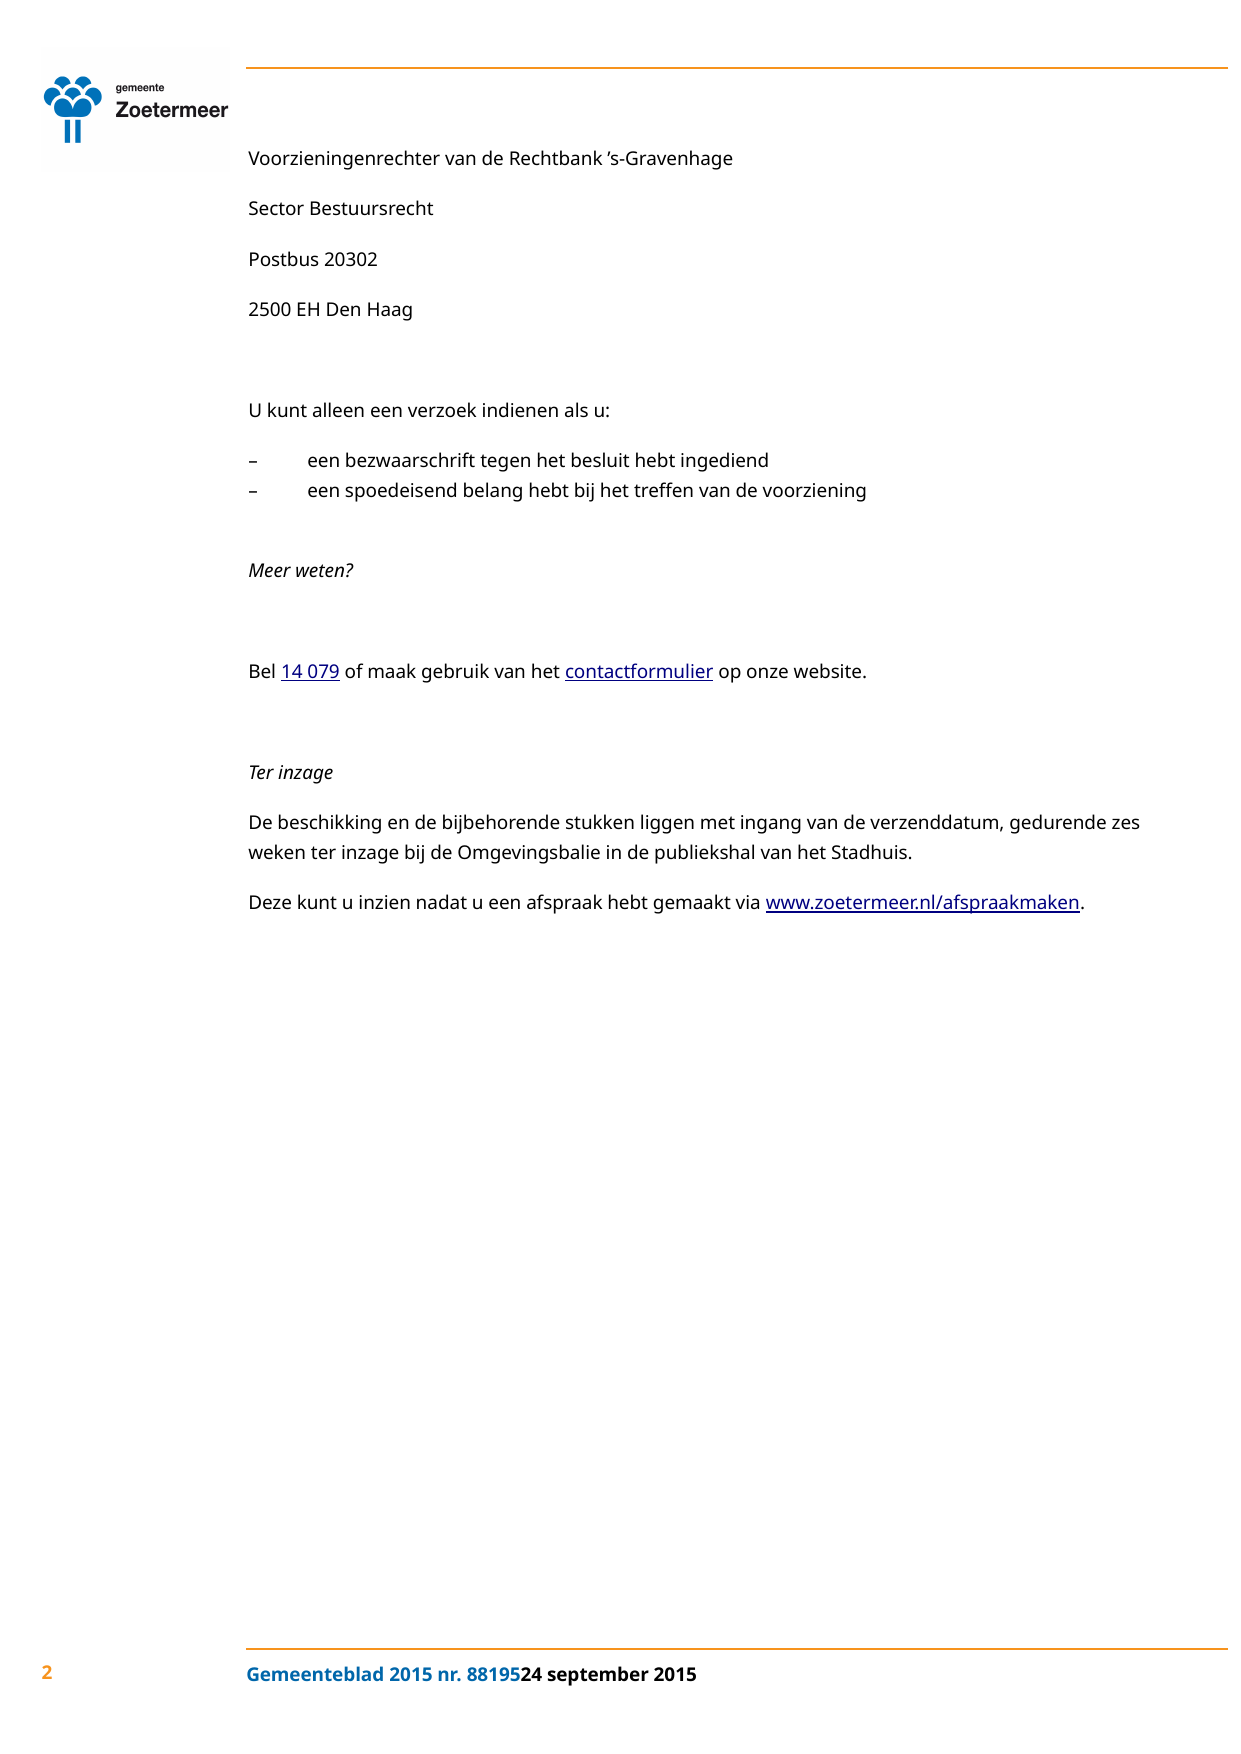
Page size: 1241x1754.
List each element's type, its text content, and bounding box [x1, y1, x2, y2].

text Meer weten? [248, 557, 1152, 583]
text Postbus 20302 [248, 246, 1152, 272]
text Sector Bestuursrecht [248, 196, 1152, 221]
list een spoedeisend belang hebt bij het treffen van de voorziening [248, 477, 1152, 503]
text Ter inzage [248, 759, 1152, 785]
picture [41, 47, 231, 172]
list een bezwaarschrift tegen het besluit hebt ingediend [248, 448, 1152, 473]
text Bel 14 079 of maak gebruik van het contactformulier op onze website. [248, 658, 1152, 684]
text U kunt alleen een verzoek indienen als u: [248, 397, 1152, 423]
text De beschikking en de bijbehorende stukken liggen met ingang van de verzenddatum, gedurende zes weken ter inzage bij de Omgevingsbalie in de publiekshal van het Stadhuis. [248, 809, 1152, 865]
text 2500 EH Den Haag [248, 296, 1152, 322]
text Voorzieningenrechter van de Rechtbank ’s-Gravenhage [248, 145, 1152, 171]
text Deze kunt u inzien nadat u een afspraak hebt gemaakt via www.zoetermeer.nl/afspraakmaken. [248, 889, 1152, 915]
